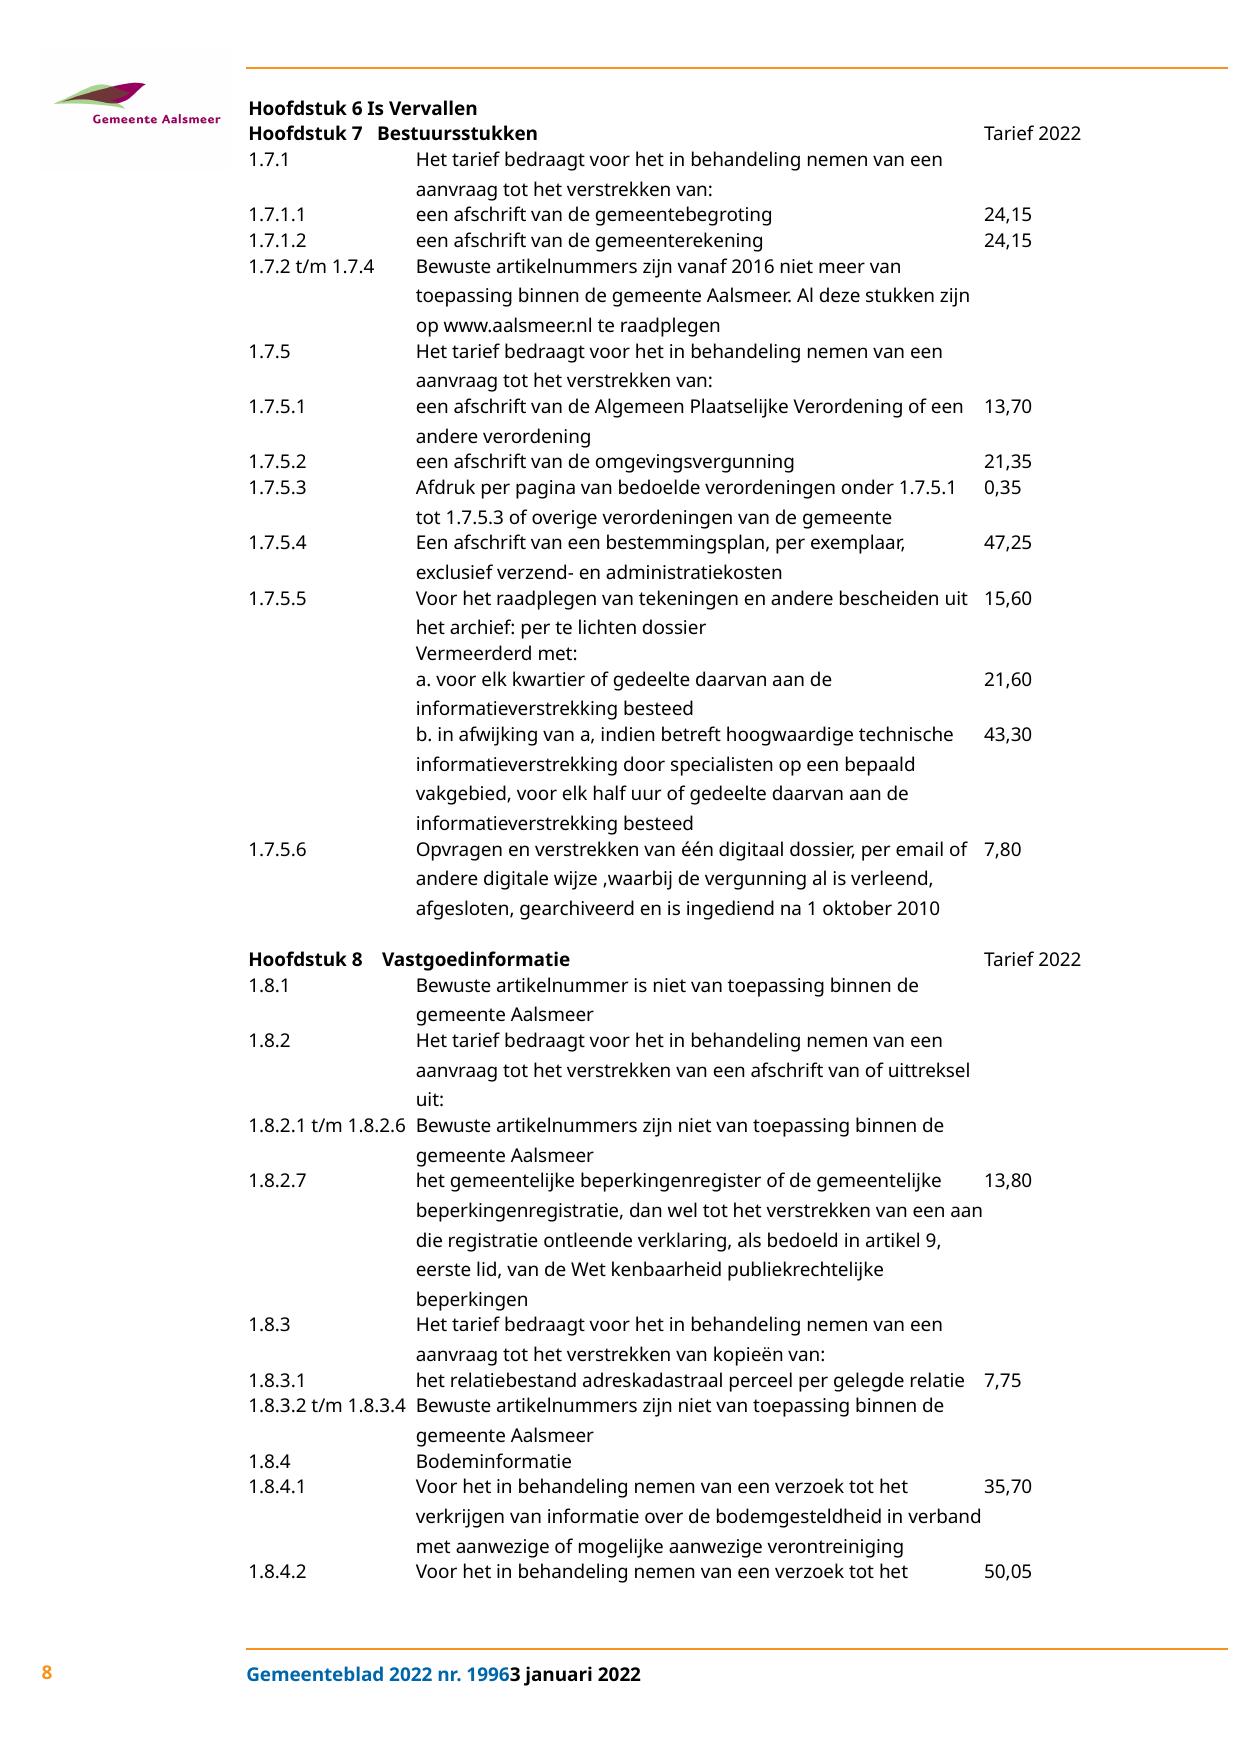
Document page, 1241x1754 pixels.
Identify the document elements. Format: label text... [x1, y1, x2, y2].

table_cell Hoofdstuk 8 Vastgoedinformatie [248, 946, 984, 972]
table_cell Tarief 2022 [984, 121, 1152, 146]
table_cell 0,35 [984, 474, 1152, 529]
table_cell 47,25 [984, 530, 1152, 585]
table_cell Het tarief bedraagt voor het in behandeling nemen van een aanvraag tot het verstrekken van een afschrift van of uittreksel uit: [416, 1028, 984, 1112]
table_cell een afschrift van de gemeenterekening [416, 227, 984, 253]
table_cell 1.8.2 [248, 1028, 416, 1112]
table_cell 1.8.4 [248, 1448, 416, 1474]
table_cell 1.7.5 [248, 338, 416, 393]
table_cell Voor het in behandeling nemen van een verzoek tot het [416, 1559, 984, 1584]
table_cell een afschrift van de gemeentebegroting [416, 202, 984, 227]
table_cell 1.7.5.2 [248, 449, 416, 474]
table_cell 7,75 [984, 1367, 1152, 1393]
table_cell 21,35 [984, 449, 1152, 474]
table_cell 13,80 [984, 1168, 1152, 1312]
table_cell Bewuste artikelnummers zijn niet van toepassing binnen de gemeente Aalsmeer [416, 1393, 984, 1448]
table_cell het gemeentelijke beperkingenregister of de gemeentelijke beperkingenregistratie, dan wel tot het verstrekken van een aan die registratie ontleende verklaring, als bedoeld in artikel 9, eerste lid, van de Wet kenbaarheid publiekrechtelijke beperkingen [416, 1168, 984, 1312]
table_cell b. in afwijking van a, indien betreft hoogwaardige technische informatieverstrekking door specialisten op een bepaald vakgebied, voor elk half uur of gedeelte daarvan aan de informatieverstrekking besteed [416, 721, 984, 836]
table_cell [248, 921, 416, 946]
table_cell het relatiebestand adreskadastraal perceel per gelegde relatie [416, 1367, 984, 1393]
table_cell [984, 146, 1152, 202]
table_cell 1.7.5.3 [248, 474, 416, 529]
table_cell 1.8.4.2 [248, 1559, 416, 1584]
table_cell Voor het in behandeling nemen van een verzoek tot het verkrijgen van informatie over de bodemgesteldheid in verband met aanwezige of mogelijke aanwezige verontreiniging [416, 1474, 984, 1559]
table_cell Opvragen en verstrekken van één digitaal dossier, per email of andere digitale wijze ,waarbij de vergunning al is verleend, afgesloten, gearchiveerd en is ingediend na 1 oktober 2010 [416, 836, 984, 921]
table_cell 1.7.5.6 [248, 836, 416, 921]
table_cell 24,15 [984, 227, 1152, 253]
table_cell 1.8.3 [248, 1312, 416, 1367]
table_cell 7,80 [984, 836, 1152, 921]
table_cell [984, 253, 1152, 338]
table_cell Een afschrift van een bestemmingsplan, per exemplaar, exclusief verzend- en administratiekosten [416, 530, 984, 585]
table_cell 1.7.1.2 [248, 227, 416, 253]
table_cell 35,70 [984, 1474, 1152, 1559]
picture [41, 47, 231, 172]
table_cell 15,60 [984, 585, 1152, 640]
table_cell [248, 640, 416, 666]
table_cell Het tarief bedraagt voor het in behandeling nemen van een aanvraag tot het verstrekken van kopieën van: [416, 1312, 984, 1367]
table_cell Het tarief bedraagt voor het in behandeling nemen van een aanvraag tot het verstrekken van: [416, 338, 984, 393]
table_cell Hoofdstuk 6 Is Vervallen [248, 95, 984, 121]
table_cell 1.7.5.4 [248, 530, 416, 585]
table_cell 1.8.1 [248, 972, 416, 1027]
table_cell Vermeerderd met: [416, 640, 984, 666]
table_cell Hoofdstuk 7 Bestuursstukken [248, 121, 984, 146]
table_cell Voor het raadplegen van tekeningen en andere bescheiden uit het archief: per te lichten dossier [416, 585, 984, 640]
table_cell Bewuste artikelnummer is niet van toepassing binnen de gemeente Aalsmeer [416, 972, 984, 1027]
table_cell [248, 721, 416, 836]
table_cell 1.8.2.1 t/m 1.8.2.6 [248, 1112, 416, 1168]
table_cell [984, 640, 1152, 666]
table_cell [416, 921, 984, 946]
table_cell 1.8.3.1 [248, 1367, 416, 1393]
table_cell [984, 338, 1152, 393]
table_cell 1.7.2 t/m 1.7.4 [248, 253, 416, 338]
table_cell 1.8.4.1 [248, 1474, 416, 1559]
table_cell 13,70 [984, 393, 1152, 448]
table_cell [984, 1448, 1152, 1474]
table_cell Bewuste artikelnummers zijn niet van toepassing binnen de gemeente Aalsmeer [416, 1112, 984, 1168]
table_cell [984, 1028, 1152, 1112]
table_cell 1.7.1 [248, 146, 416, 202]
table_cell [984, 1112, 1152, 1168]
table_cell Afdruk per pagina van bedoelde verordeningen onder 1.7.5.1 tot 1.7.5.3 of overige verordeningen van de gemeente [416, 474, 984, 529]
table_cell [984, 1312, 1152, 1367]
table_cell 43,30 [984, 721, 1152, 836]
table_cell Het tarief bedraagt voor het in behandeling nemen van een aanvraag tot het verstrekken van: [416, 146, 984, 202]
table_cell 21,60 [984, 666, 1152, 721]
table_cell [984, 1393, 1152, 1448]
table_cell 1.7.1.1 [248, 202, 416, 227]
table_cell Bodeminformatie [416, 1448, 984, 1474]
table_cell 50,05 [984, 1559, 1152, 1584]
table_cell een afschrift van de omgevingsvergunning [416, 449, 984, 474]
table_cell een afschrift van de Algemeen Plaatselijke Verordening of een andere verordening [416, 393, 984, 448]
table_cell [248, 666, 416, 721]
table_cell a. voor elk kwartier of gedeelte daarvan aan de informatieverstrekking besteed [416, 666, 984, 721]
table_cell [984, 972, 1152, 1027]
table_cell 1.8.3.2 t/m 1.8.3.4 [248, 1393, 416, 1448]
table_cell 1.7.5.1 [248, 393, 416, 448]
table_cell Bewuste artikelnummers zijn vanaf 2016 niet meer van toepassing binnen de gemeente Aalsmeer. Al deze stukken zijn op www.aalsmeer.nl te raadplegen [416, 253, 984, 338]
table_cell 1.8.2.7 [248, 1168, 416, 1312]
table_cell 24,15 [984, 202, 1152, 227]
table_cell Tarief 2022 [984, 946, 1152, 972]
table_cell 1.7.5.5 [248, 585, 416, 640]
